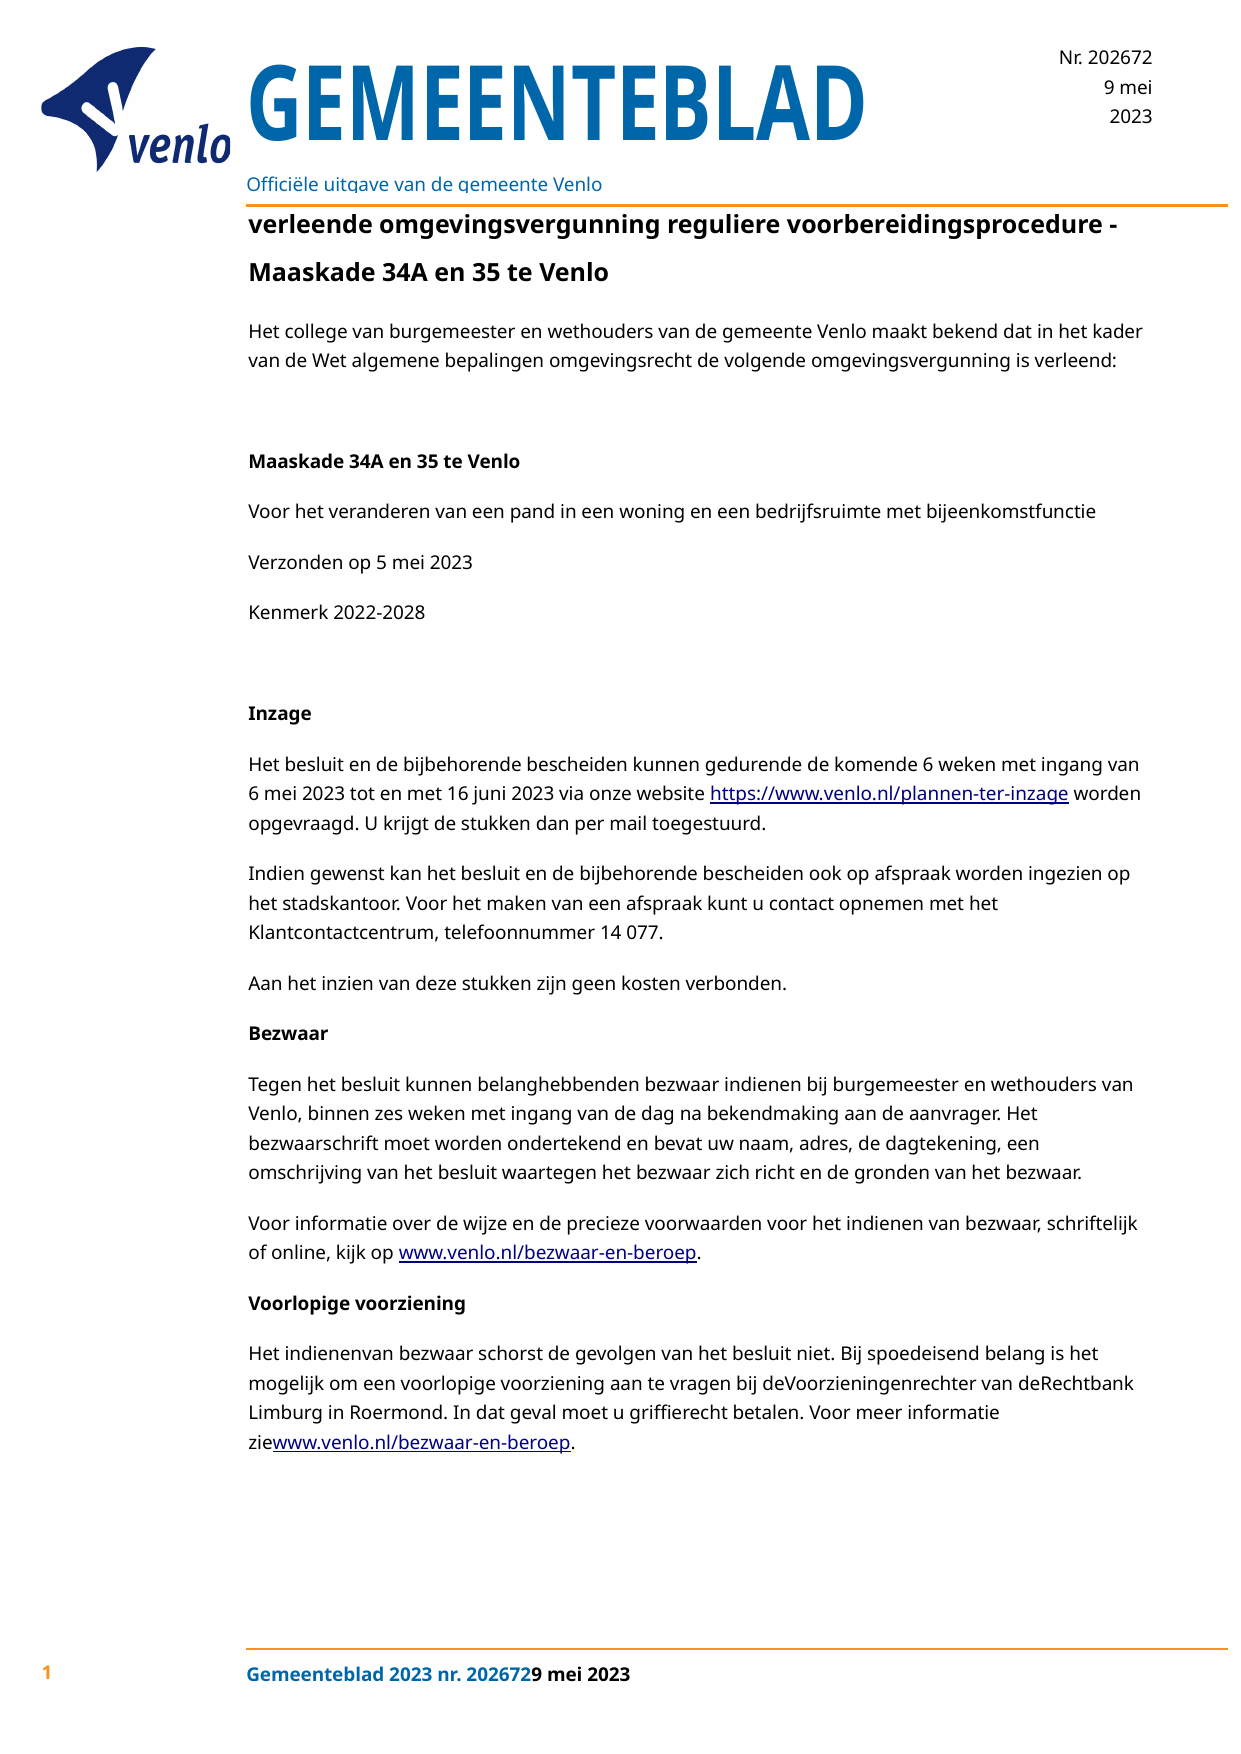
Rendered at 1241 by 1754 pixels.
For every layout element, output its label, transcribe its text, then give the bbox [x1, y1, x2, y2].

picture [41, 47, 231, 172]
text Het college van burgemeester en wethouders van de gemeente Venlo maakt bekend dat in het kader van de Wet algemene bepalingen omgevingsrecht de volgende omgevingsvergunning is verleend: [248, 318, 1152, 373]
text Het indienenvan bezwaar schorst de gevolgen van het besluit niet. Bij spoedeisend belang is het mogelijk om een voorlopige voorziening aan te vragen bij deVoorzieningenrechter van deRechtbank Limburg in Roermond. In dat geval moet u griffierecht betalen. Voor meer informatie ziewww.venlo.nl/bezwaar-en-beroep. [248, 1340, 1152, 1455]
text Bezwaar [248, 1020, 1152, 1046]
text Tegen het besluit kunnen belanghebbenden bezwaar indienen bij burgemeester en wethouders van Venlo, binnen zes weken met ingang van de dag na bekendmaking aan de aanvrager. Het bezwaarschrift moet worden ondertekend en bevat uw naam, adres, de dagtekening, een omschrijving van het besluit waartegen het bezwaar zich richt en de gronden van het bezwaar. [248, 1071, 1152, 1185]
text Indien gewenst kan het besluit en de bijbehorende bescheiden ook op afspraak worden ingezien op het stadskantoor. Voor het maken van een afspraak kunt u contact opnemen met het Klantcontactcentrum, telefoonnummer 14 077. [248, 860, 1152, 945]
text Het besluit en de bijbehorende bescheiden kunnen gedurende de komende 6 weken met ingang van 6 mei 2023 tot en met 16 juni 2023 via onze website https://www.venlo.nl/plannen-ter-inzage worden opgevraagd. U krijgt de stukken dan per mail toegestuurd. [248, 751, 1152, 836]
text Maaskade 34A en 35 te Venlo [248, 448, 1152, 474]
text Inzage [248, 700, 1152, 726]
text Voorlopige voorziening [248, 1290, 1152, 1316]
text Verzonden op 5 mei 2023 [248, 549, 1152, 575]
text verleende omgevingsvergunning reguliere voorbereidingsprocedure - Maaskade 34A en 35 te Venlo [248, 207, 1152, 288]
text Kenmerk 2022-2028 [248, 599, 1152, 625]
text Aan het inzien van deze stukken zijn geen kosten verbonden. [248, 970, 1152, 996]
text Voor het veranderen van een pand in een woning en een bedrijfsruimte met bijeenkomstfunctie [248, 499, 1152, 524]
text Voor informatie over de wijze en de precieze voorwaarden voor het indienen van bezwaar, schriftelijk of online, kijk op www.venlo.nl/bezwaar-en-beroep. [248, 1210, 1152, 1265]
